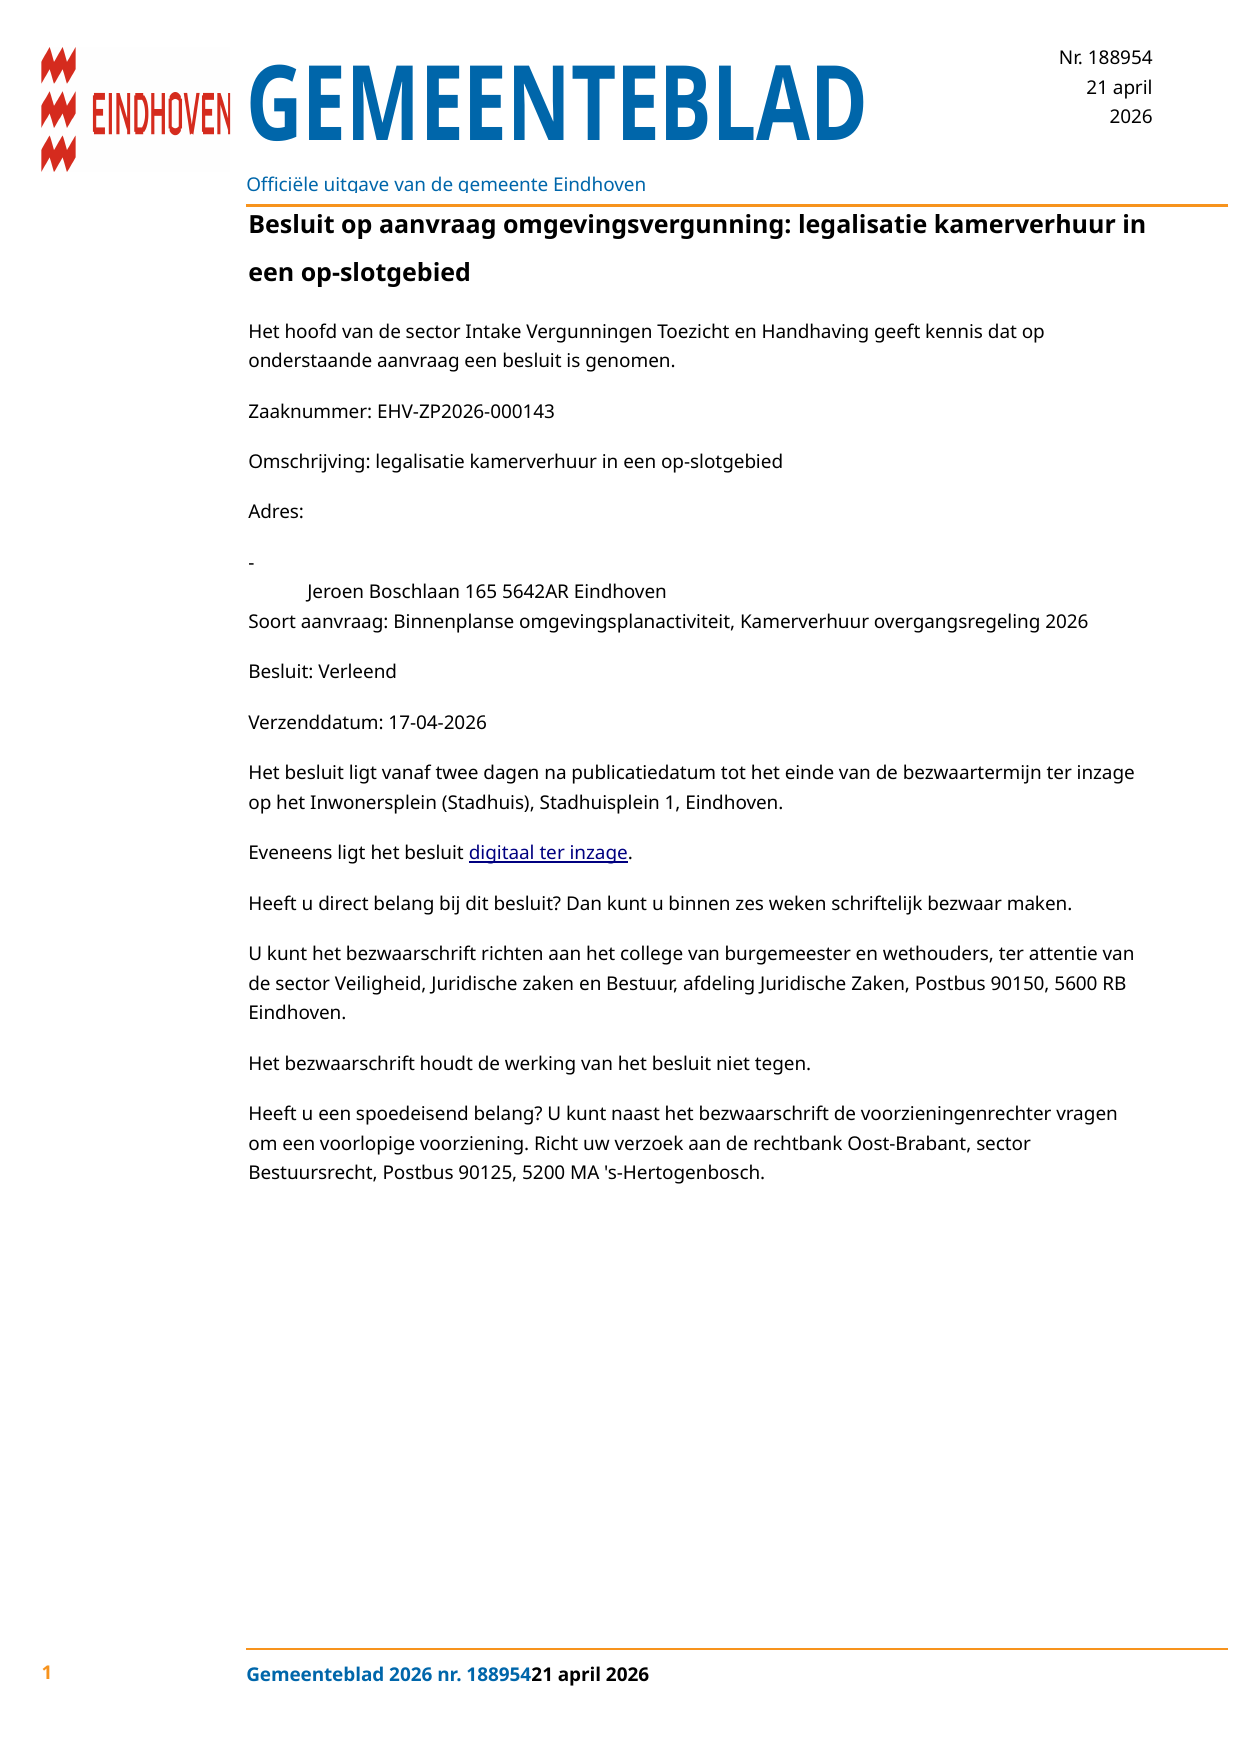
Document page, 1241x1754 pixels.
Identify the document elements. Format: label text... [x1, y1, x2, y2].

list Jeroen Boschlaan 165 5642AR Eindhoven [248, 579, 1152, 604]
text Besluit: Verleend [248, 659, 1152, 684]
text Zaaknummer: EHV-ZP2026-000143 [248, 398, 1152, 424]
text Heeft u direct belang bij dit besluit? Dan kunt u binnen zes weken schriftelijk bezwaar maken. [248, 890, 1152, 916]
text Adres: [248, 499, 1152, 524]
text Het hoofd van de sector Intake Vergunningen Toezicht en Handhaving geeft kennis dat op onderstaande aanvraag een besluit is genomen. [248, 318, 1152, 373]
text Verzenddatum: 17-04-2026 [248, 709, 1152, 735]
text Het bezwaarschrift houdt de werking van het besluit niet tegen. [248, 1050, 1152, 1076]
text Heeft u een spoedeisend belang? U kunt naast het bezwaarschrift de voorzieningenrechter vragen om een voorlopige voorziening. Richt uw verzoek aan de rechtbank Oost-Brabant, sector Bestuursrecht, Postbus 90125, 5200 MA 's-Hertogenbosch. [248, 1100, 1152, 1185]
text Omschrijving: legalisatie kamerverhuur in een op-slotgebied [248, 448, 1152, 474]
text Het besluit ligt vanaf twee dagen na publicatiedatum tot het einde van de bezwaartermijn ter inzage op het Inwonersplein (Stadhuis), Stadhuisplein 1, Eindhoven. [248, 759, 1152, 815]
text Eveneens ligt het besluit digitaal ter inzage. [248, 839, 1152, 865]
text Besluit op aanvraag omgevingsvergunning: legalisatie kamerverhuur in een op-slotgebied [248, 207, 1152, 288]
text U kunt het bezwaarschrift richten aan het college van burgemeester en wethouders, ter attentie van de sector Veiligheid, Juridische zaken en Bestuur, afdeling Juridische Zaken, Postbus 90150, 5600 RB Eindhoven. [248, 940, 1152, 1025]
picture [41, 47, 231, 172]
text Soort aanvraag: Binnenplanse omgevingsplanactiviteit, Kamerverhuur overgangsregeling 2026 [248, 608, 1152, 634]
